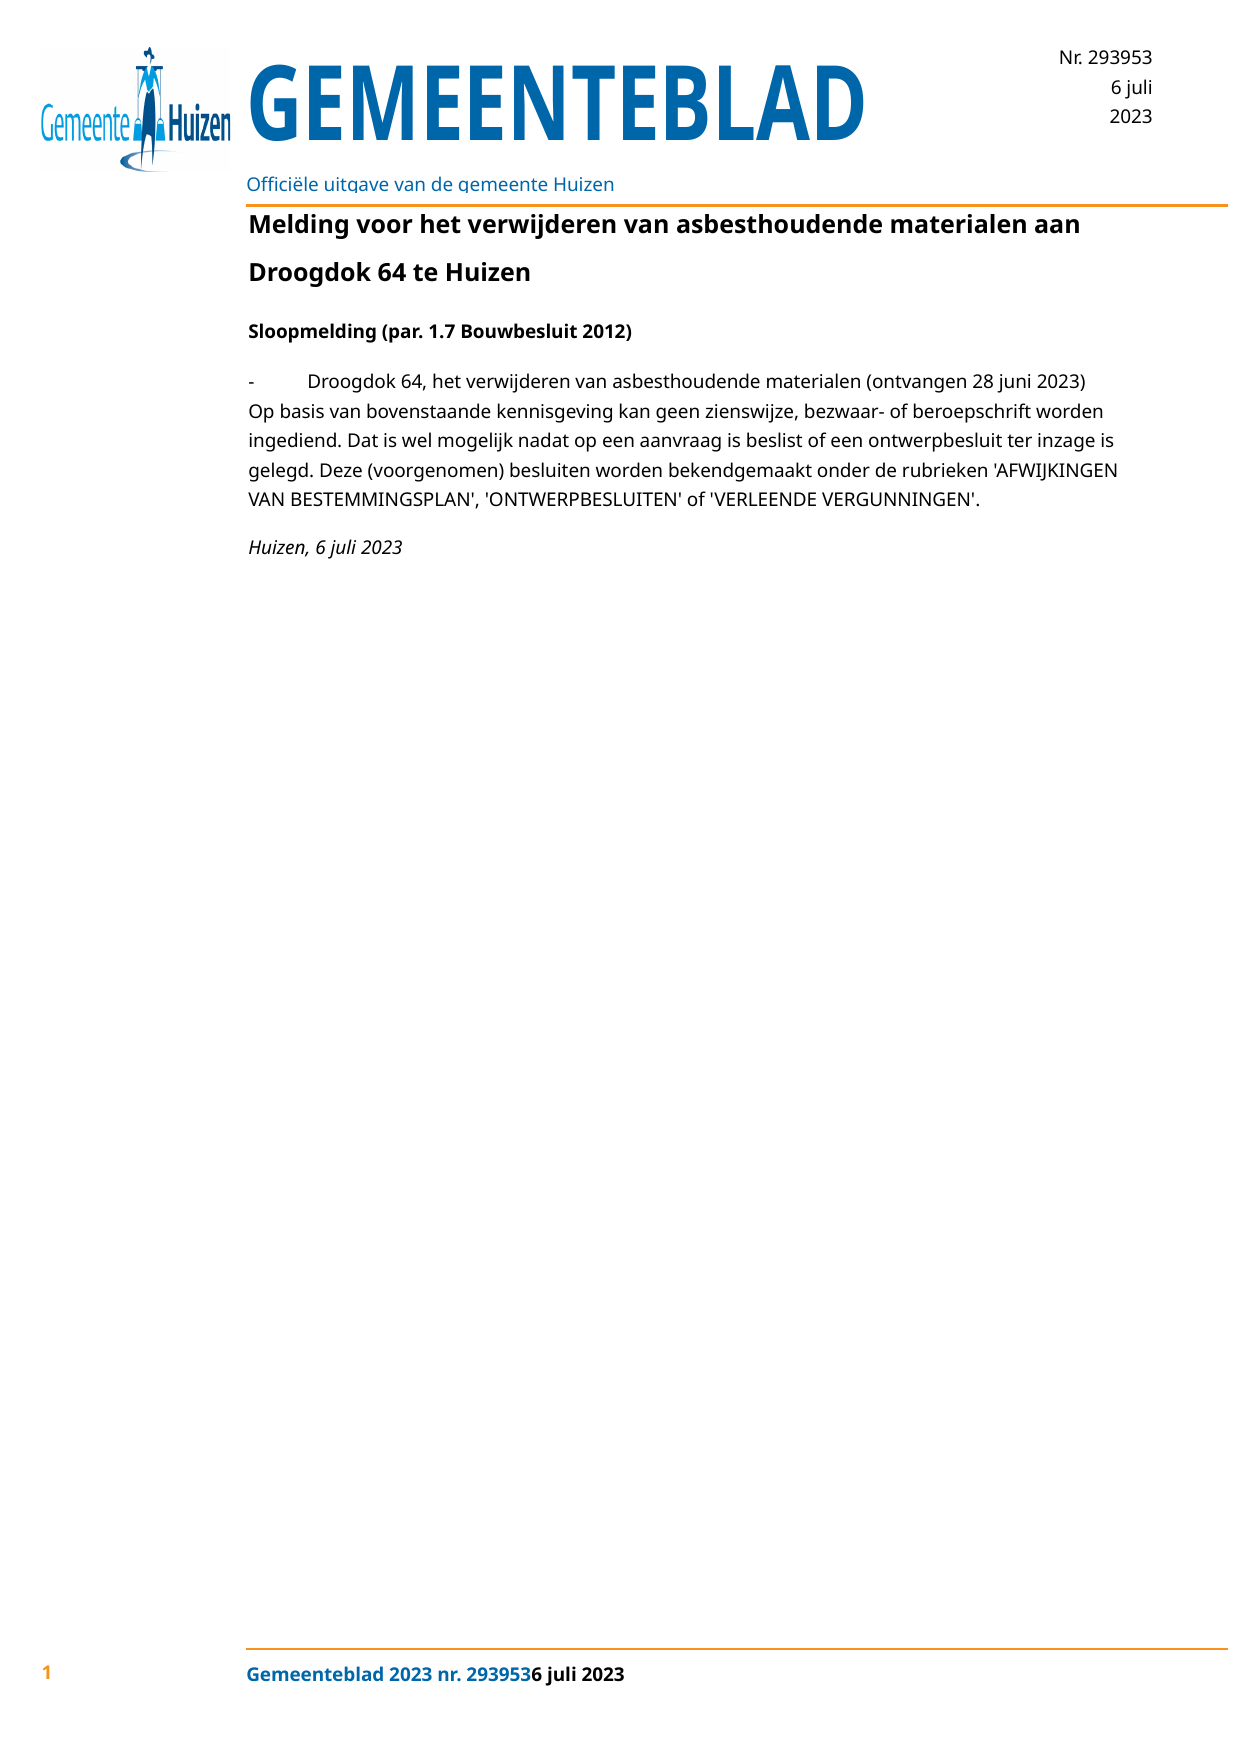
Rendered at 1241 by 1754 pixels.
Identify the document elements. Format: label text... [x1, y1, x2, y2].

text Huizen, 6 juli 2023 [248, 534, 1152, 560]
text Melding voor het verwijderen van asbesthoudende materialen aan Droogdok 64 te Huizen [248, 207, 1152, 288]
picture [41, 47, 231, 172]
text Op basis van bovenstaande kennisgeving kan geen zienswijze, bezwaar- of beroepschrift worden ingediend. Dat is wel mogelijk nadat op een aanvraag is beslist of een ontwerpbesluit ter inzage is gelegd. Deze (voorgenomen) besluiten worden bekendgemaakt onder de rubrieken 'AFWIJKINGEN VAN BESTEMMINGSPLAN', 'ONTWERPBESLUITEN' of 'VERLEENDE VERGUNNINGEN'. [248, 398, 1152, 512]
list Droogdok 64, het verwijderen van asbesthoudende materialen (ontvangen 28 juni 2023) [248, 368, 1152, 394]
text Sloopmelding (par. 1.7 Bouwbesluit 2012) [248, 318, 1152, 344]
